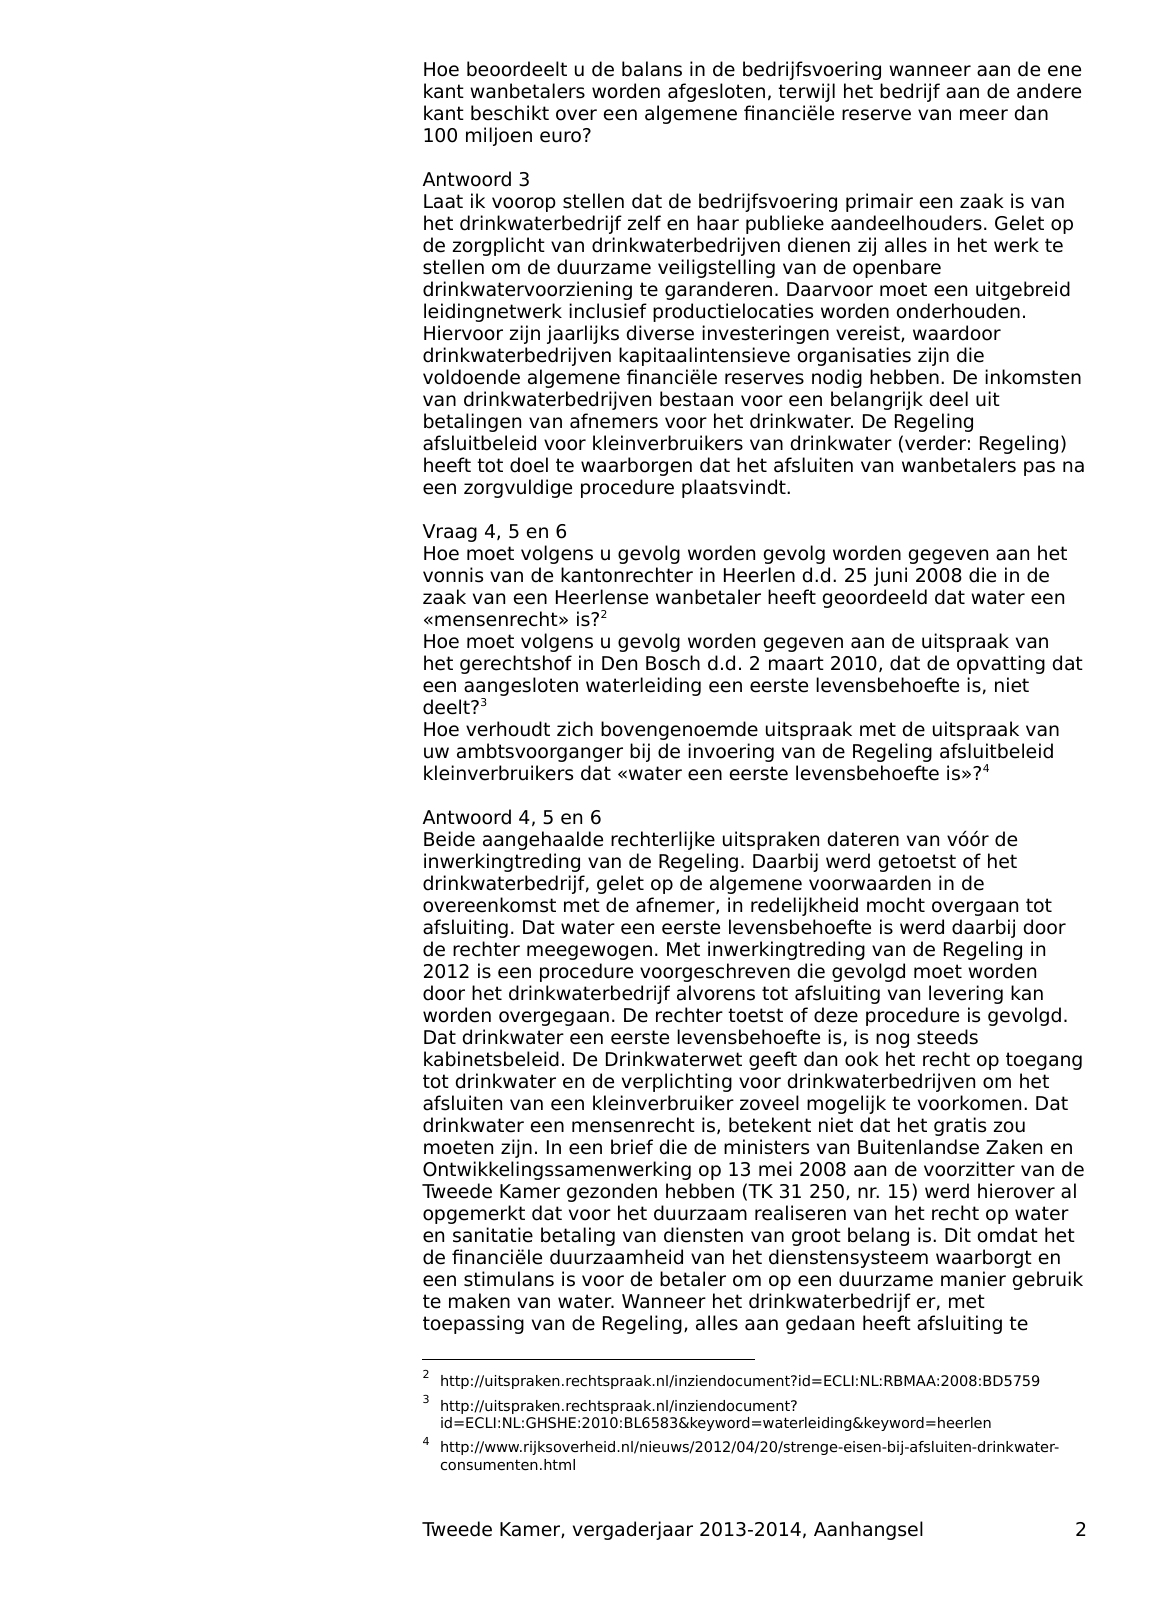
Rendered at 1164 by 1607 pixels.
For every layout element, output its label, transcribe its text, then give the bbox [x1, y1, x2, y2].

text http://uitspraken.rechtspraak.nl/inziendocument?id=ECLI:NL:RBMAA:2008:BD5759 [422, 1368, 1087, 1391]
text Hoe moet volgens u gevolg worden gevolg worden gegeven aan het vonnis van de kantonrechter in Heerlen d.d. 25 juni 2008 die in de zaak van een Heerlense wanbetaler heeft geoordeeld dat water een «mensenrecht» is? [422, 543, 1087, 631]
text Beide aangehaalde rechterlijke uitspraken dateren van vóór de inwerkingtreding van de Regeling. Daarbij werd getoetst of het drinkwaterbedrijf, gelet op de algemene voorwaarden in de overeenkomst met de afnemer, in redelijkheid mocht overgaan tot afsluiting. Dat water een eerste levensbehoefte is werd daarbij door de rechter meegewogen. Met inwerkingtreding van de Regeling in 2012 is een procedure voorgeschreven die gevolgd moet worden door het drinkwaterbedrijf alvorens tot afsluiting van levering kan worden overgegaan. De rechter toetst of deze procedure is gevolgd. [422, 829, 1087, 1027]
text Antwoord 4, 5 en 6 [422, 807, 1087, 829]
text http://www.rijksoverheid.nl/nieuws/2012/04/20/strenge-eisen-bij-afsluiten-drinkwater-consumenten.html [422, 1435, 1087, 1474]
text Vraag 4, 5 en 6 [422, 521, 1087, 543]
text Dat drinkwater een eerste levensbehoefte is, is nog steeds kabinetsbeleid. De Drinkwaterwet geeft dan ook het recht op toegang tot drinkwater en de verplichting voor drinkwaterbedrijven om het afsluiten van een kleinverbruiker zoveel mogelijk te voorkomen. Dat drinkwater een mensenrecht is, betekent niet dat het gratis zou moeten zijn. In een brief die de ministers van Buitenlandse Zaken en Ontwikkelingssamenwerking op 13 mei 2008 aan de voorzitter van de Tweede Kamer gezonden hebben (TK 31 250, nr. 15) werd hierover al opgemerkt dat voor het duurzaam realiseren van het recht op water en sanitatie betaling van diensten van groot belang is. Dit omdat het de financiële duurzaamheid van het dienstensysteem waarborgt en een stimulans is voor de betaler om op een duurzame manier gebruik te maken van water. Wanneer het drinkwaterbedrijf er, met toepassing van de Regeling, alles aan gedaan heeft afsluiting te [422, 1027, 1087, 1334]
text Laat ik voorop stellen dat de bedrijfsvoering primair een zaak is van het drinkwaterbedrijf zelf en haar publieke aandeelhouders. Gelet op de zorgplicht van drinkwaterbedrijven dienen zij alles in het werk te stellen om de duurzame veiligstelling van de openbare drinkwatervoorziening te garanderen. Daarvoor moet een uitgebreid leidingnetwerk inclusief productielocaties worden onderhouden. Hiervoor zijn jaarlijks diverse investeringen vereist, waardoor drinkwaterbedrijven kapitaalintensieve organisaties zijn die voldoende algemene financiële reserves nodig hebben. De inkomsten van drinkwaterbedrijven bestaan voor een belangrijk deel uit betalingen van afnemers voor het drinkwater. De Regeling afsluitbeleid voor kleinverbruikers van drinkwater (verder: Regeling) heeft tot doel te waarborgen dat het afsluiten van wanbetalers pas na een zorgvuldige procedure plaatsvindt. [422, 191, 1087, 499]
text http://uitspraken.rechtspraak.nl/inziendocument?id=ECLI:NL:GHSHE:2010:BL6583&keyword=waterleiding&keyword=heerlen [422, 1393, 1087, 1432]
text Antwoord 3 [422, 169, 1087, 191]
text Hoe moet volgens u gevolg worden gegeven aan de uitspraak van het gerechtshof in Den Bosch d.d. 2 maart 2010, dat de opvatting dat een aangesloten waterleiding een eerste levensbehoefte is, niet deelt? [422, 631, 1087, 719]
text Hoe verhoudt zich bovengenoemde uitspraak met de uitspraak van uw ambtsvoorganger bij de invoering van de Regeling afsluitbeleid kleinverbruikers dat «water een eerste levensbehoefte is»? [422, 719, 1087, 785]
text Hoe beoordeelt u de balans in de bedrijfsvoering wanneer aan de ene kant wanbetalers worden afgesloten, terwijl het bedrijf aan de andere kant beschikt over een algemene financiële reserve van meer dan 100 miljoen euro? [422, 59, 1087, 147]
